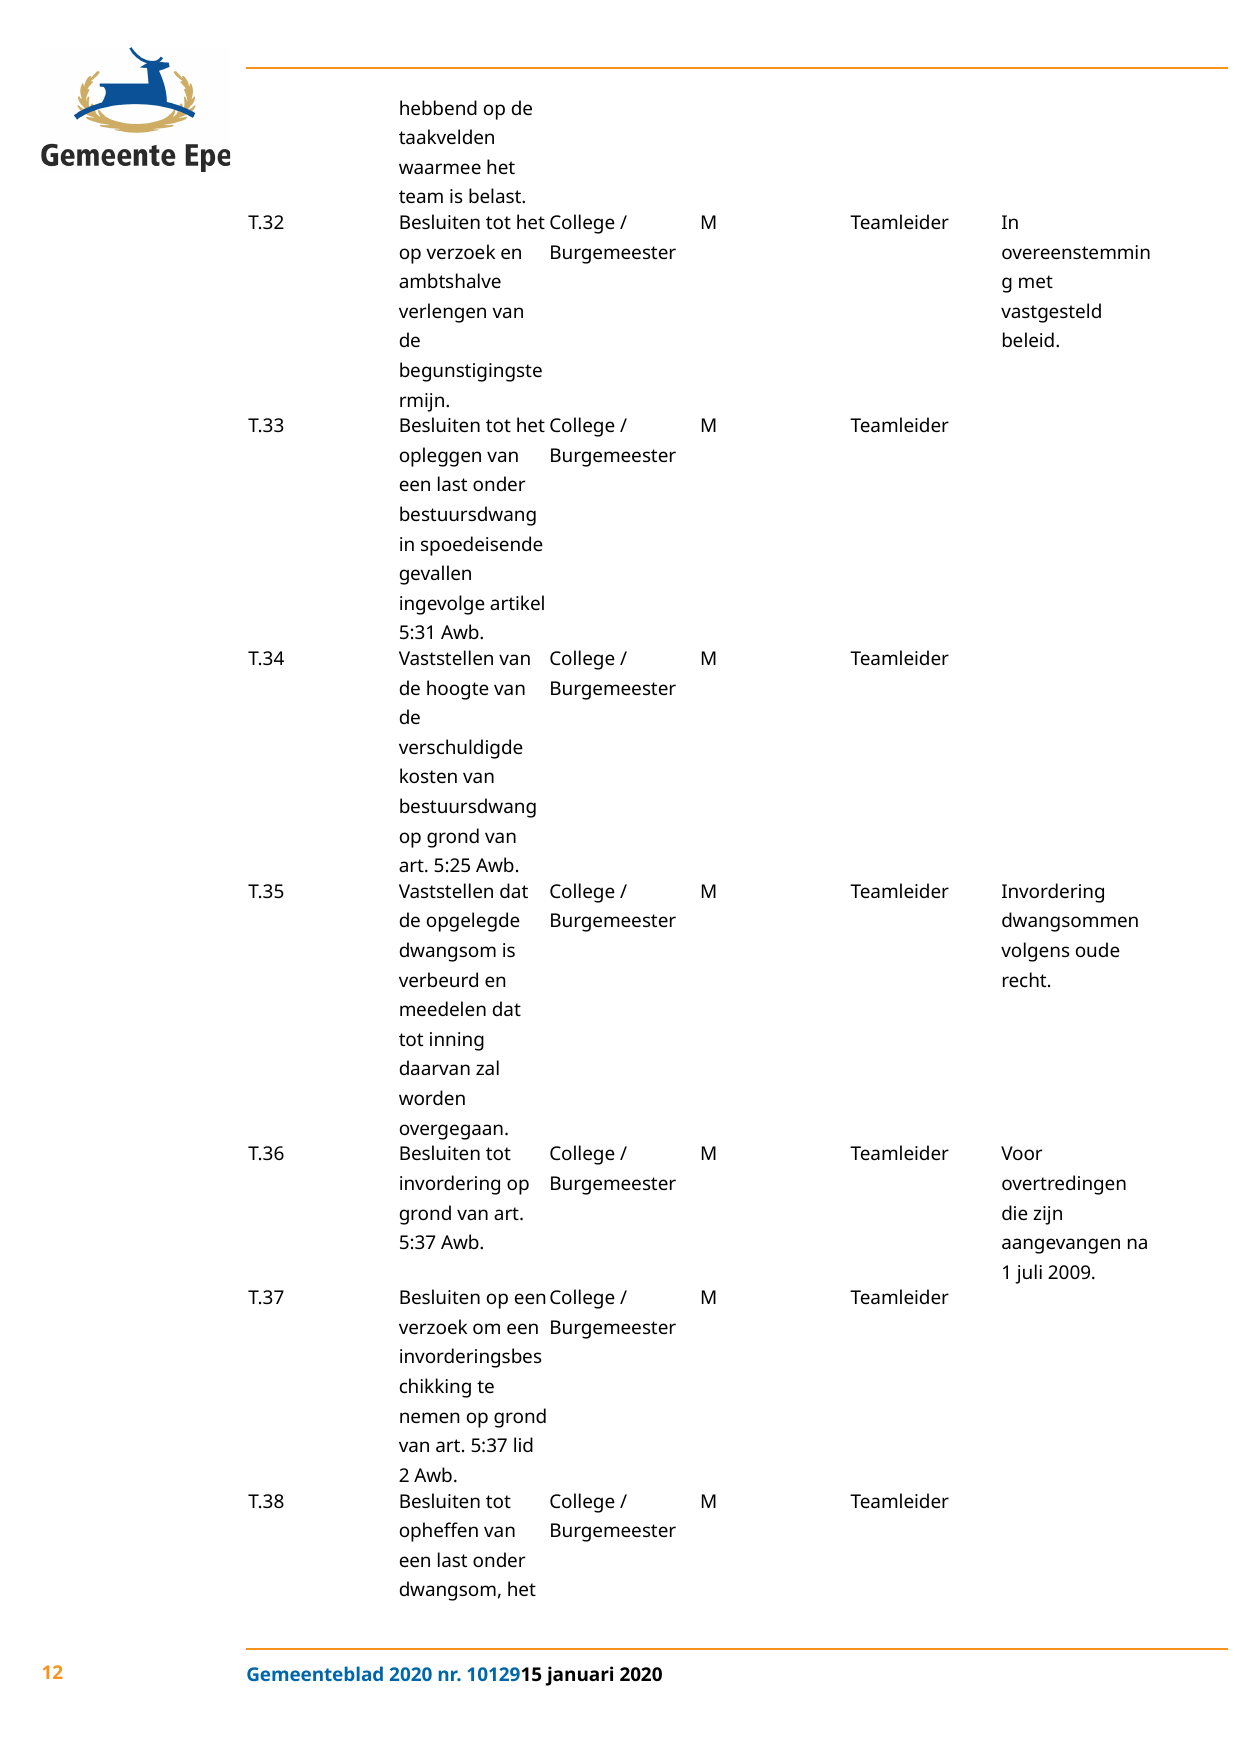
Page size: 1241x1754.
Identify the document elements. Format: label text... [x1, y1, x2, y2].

table_cell College / Burgemeester [549, 413, 700, 645]
table_cell College / Burgemeester [549, 645, 700, 878]
table_cell [1001, 413, 1152, 645]
table_cell Teamleider [850, 1285, 1001, 1488]
table_cell Voor overtredingen die zijn aangevangen na 1 juli 2009. [1001, 1141, 1152, 1284]
table_cell [850, 95, 1001, 209]
table_cell Teamleider [850, 413, 1001, 645]
picture [41, 47, 231, 172]
table_cell [1001, 1488, 1152, 1602]
table_cell M [700, 1141, 850, 1284]
table_cell M [700, 645, 850, 878]
table_cell Teamleider [850, 1141, 1001, 1284]
table_cell T.36 [248, 1141, 398, 1284]
table_cell T.34 [248, 645, 398, 878]
table_cell [1001, 1285, 1152, 1488]
table_cell M [700, 209, 850, 412]
table_cell Teamleider [850, 878, 1001, 1141]
table_cell Besluiten tot opheffen van een last onder dwangsom, het [399, 1488, 549, 1602]
table_cell M [700, 878, 850, 1141]
table_cell Teamleider [850, 645, 1001, 878]
table_cell [700, 95, 850, 209]
table_cell [248, 95, 398, 209]
table_cell T.35 [248, 878, 398, 1141]
table_cell Teamleider [850, 1488, 1001, 1602]
table_cell Besluiten op een verzoek om een invorderingsbeschikking te nemen op grond van art. 5:37 lid 2 Awb. [399, 1285, 549, 1488]
table_cell College / Burgemeester [549, 878, 700, 1141]
table_cell College / Burgemeester [549, 1285, 700, 1488]
table_cell M [700, 413, 850, 645]
table_cell Teamleider [850, 209, 1001, 412]
table_cell T.38 [248, 1488, 398, 1602]
table_cell [549, 95, 700, 209]
table_cell Besluiten tot invordering op grond van art. 5:37 Awb. [399, 1141, 549, 1284]
table_cell Besluiten tot het op verzoek en ambtshalve verlengen van de begunstigingstermijn. [399, 209, 549, 412]
table_cell T.37 [248, 1285, 398, 1488]
table_cell M [700, 1488, 850, 1602]
table_cell In overeenstemming met vastgesteld beleid. [1001, 209, 1152, 412]
table_cell [1001, 95, 1152, 209]
table_cell College / Burgemeester [549, 1141, 700, 1284]
table_cell Vaststellen van de hoogte van de verschuldigde kosten van bestuursdwang op grond van art. 5:25 Awb. [399, 645, 549, 878]
table_cell hebbend op de taakvelden waarmee het team is belast. [399, 95, 549, 209]
table_cell T.32 [248, 209, 398, 412]
table_cell College / Burgemeester [549, 1488, 700, 1602]
table_cell T.33 [248, 413, 398, 645]
table_cell Besluiten tot het opleggen van een last onder bestuursdwang in spoedeisende gevallen ingevolge artikel 5:31 Awb. [399, 413, 549, 645]
table_cell Invordering dwangsommen volgens oude recht. [1001, 878, 1152, 1141]
table_cell M [700, 1285, 850, 1488]
table_cell College / Burgemeester [549, 209, 700, 412]
table_cell [1001, 645, 1152, 878]
table_cell Vaststellen dat de opgelegde dwangsom is verbeurd en meedelen dat tot inning daarvan zal worden overgegaan. [399, 878, 549, 1141]
